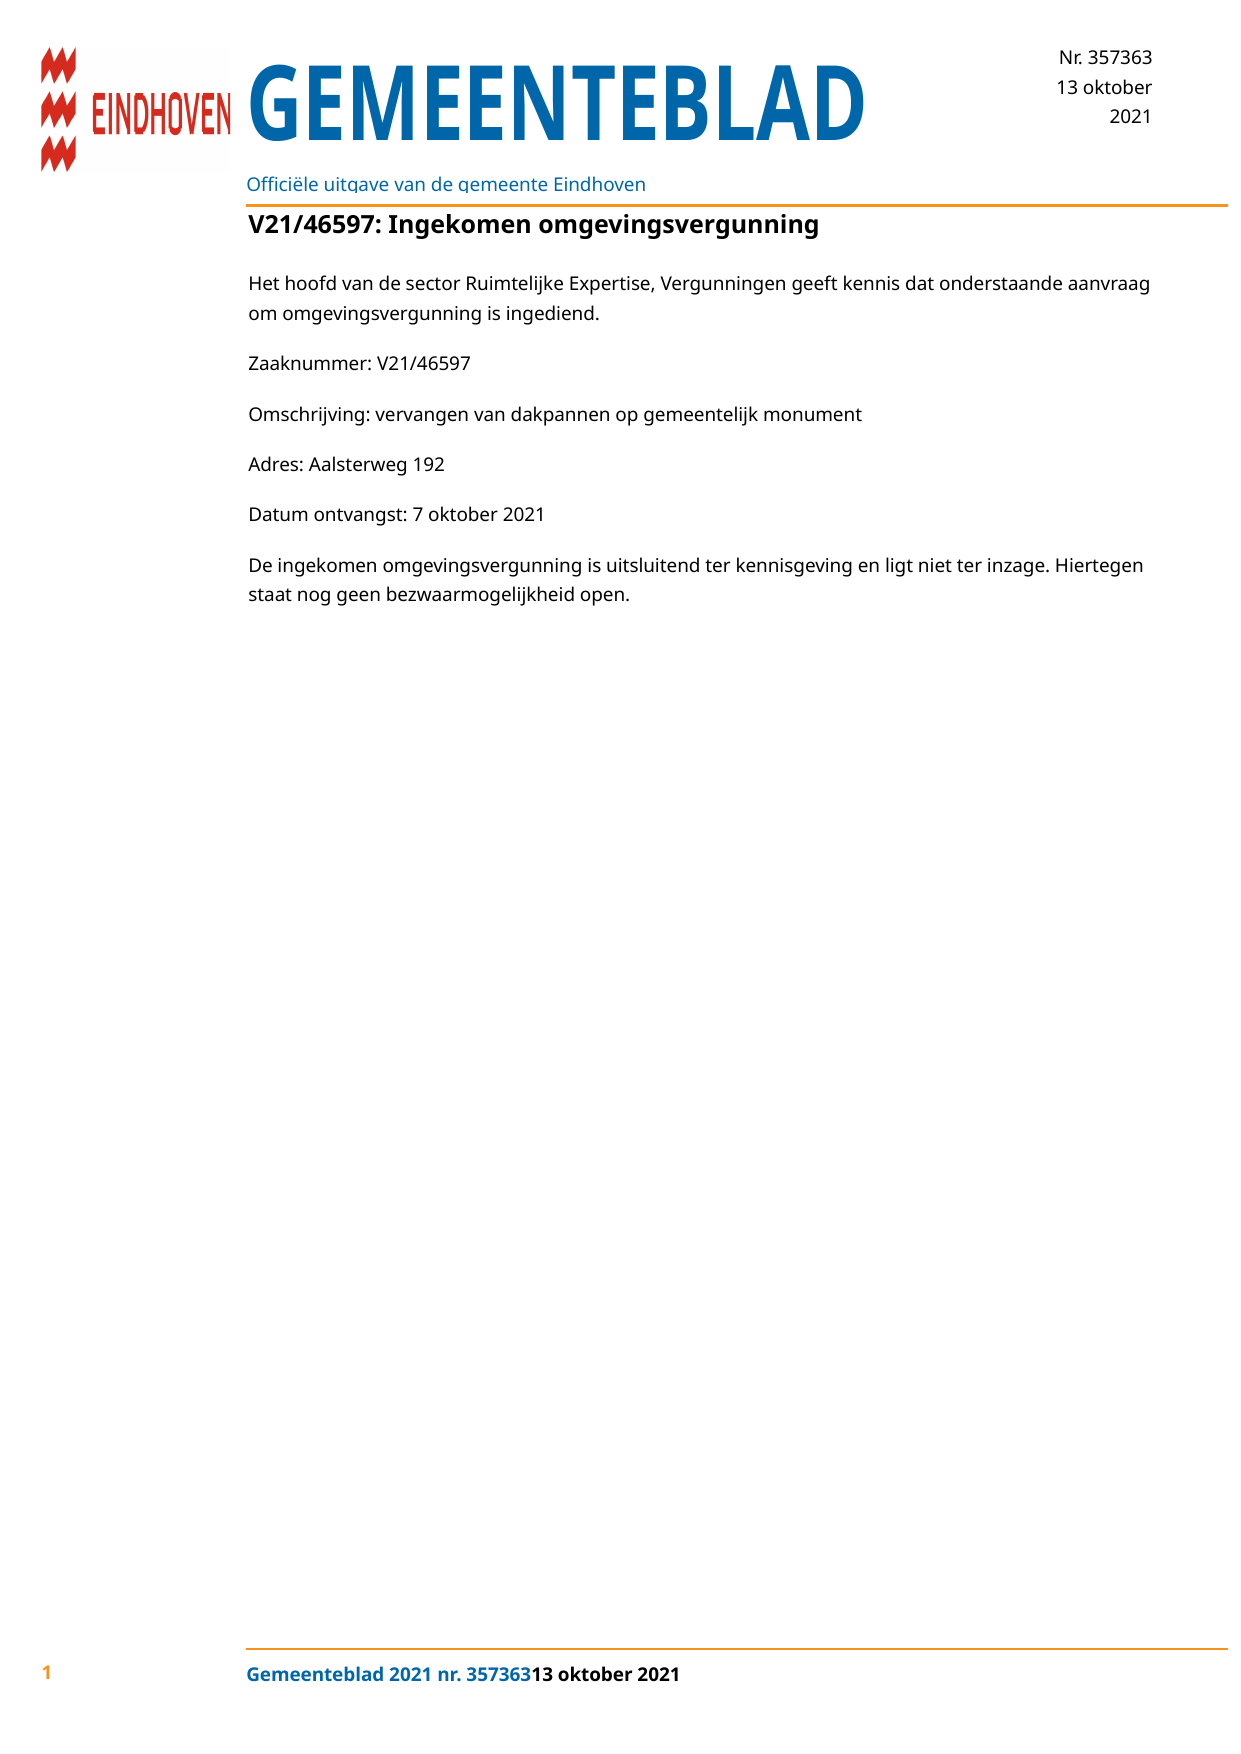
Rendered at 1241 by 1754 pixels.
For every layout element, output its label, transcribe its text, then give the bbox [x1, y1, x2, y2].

text Datum ontvangst: 7 oktober 2021 [248, 502, 1152, 527]
text Het hoofd van de sector Ruimtelijke Expertise, Vergunningen geeft kennis dat onderstaande aanvraag om omgevingsvergunning is ingediend. [248, 270, 1152, 326]
text Adres: Aalsterweg 192 [248, 451, 1152, 477]
text Zaaknummer: V21/46597 [248, 350, 1152, 376]
picture [41, 47, 231, 172]
text Omschrijving: vervangen van dakpannen op gemeentelijk monument [248, 401, 1152, 426]
text De ingekomen omgevingsvergunning is uitsluitend ter kennisgeving en ligt niet ter inzage. Hiertegen staat nog geen bezwaarmogelijkheid open. [248, 552, 1152, 607]
text V21/46597: Ingekomen omgevingsvergunning [248, 207, 1152, 241]
